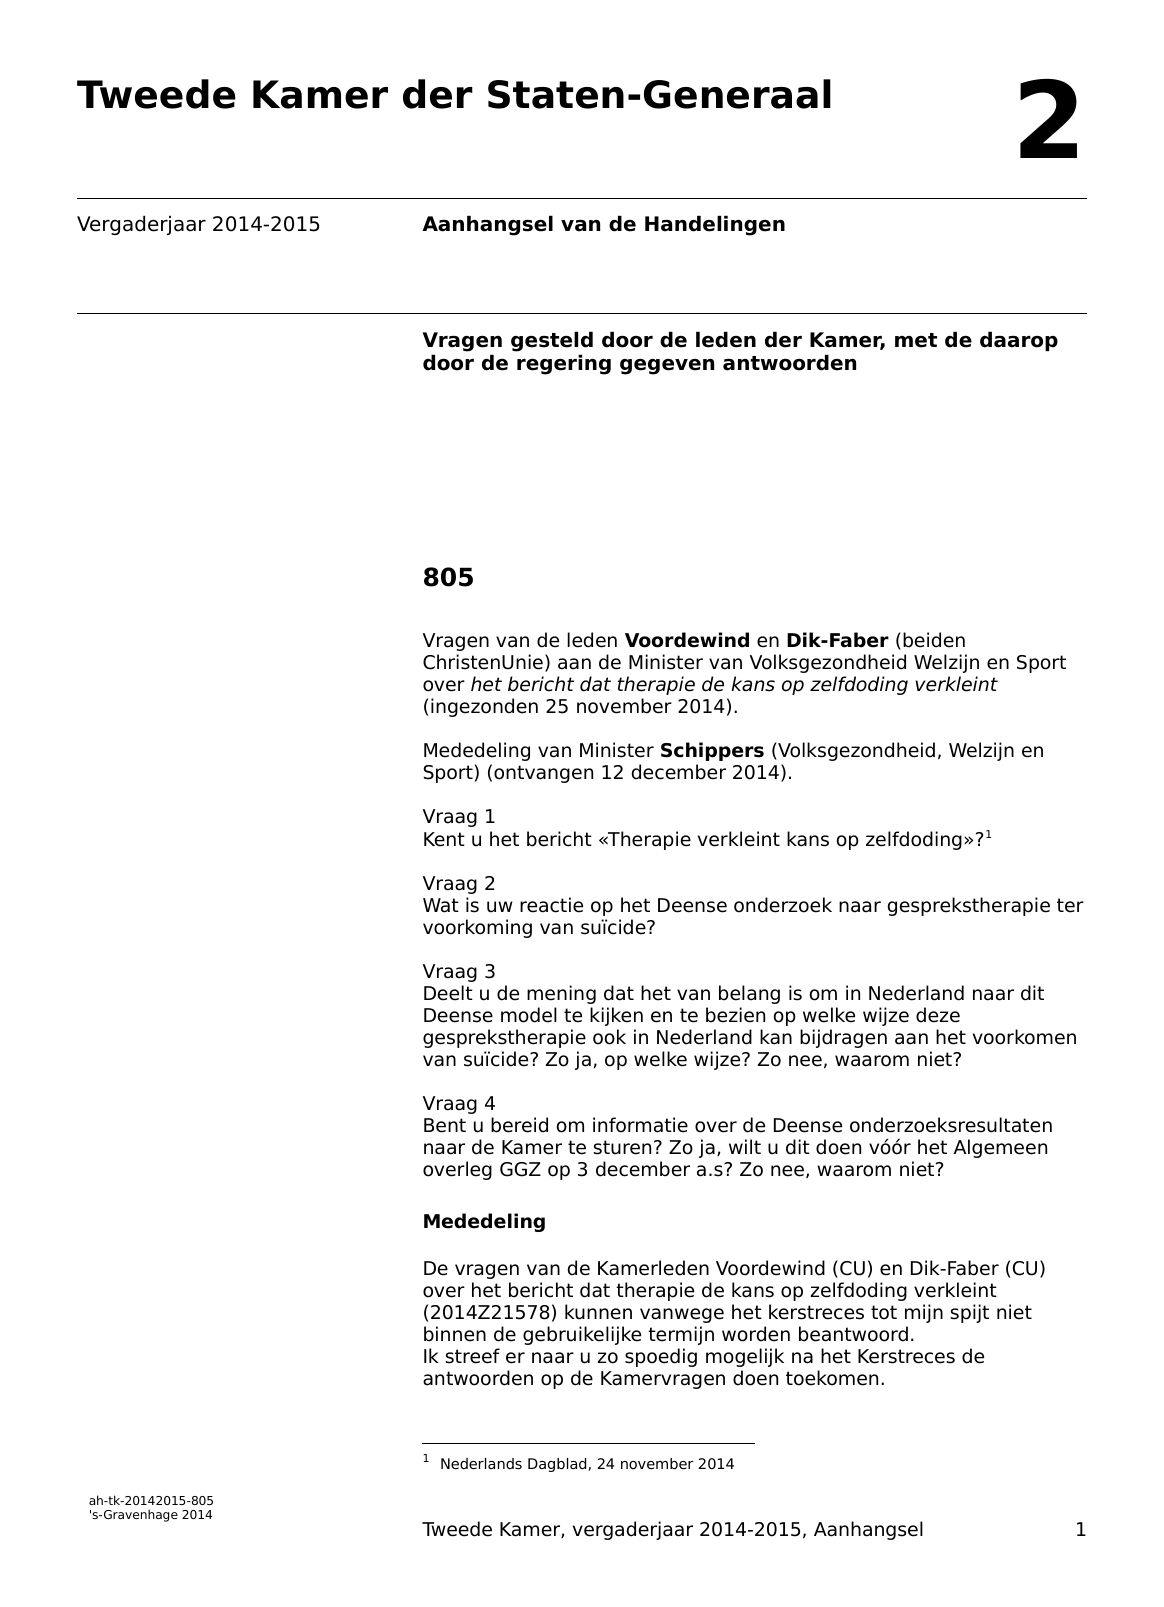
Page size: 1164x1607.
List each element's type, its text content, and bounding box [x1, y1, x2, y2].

text 805 [422, 563, 1087, 592]
text Bent u bereid om informatie over de Deense onderzoeksresultaten naar de Kamer te sturen? Zo ja, wilt u dit doen vóór het Algemeen overleg GGZ op 3 december a.s? Zo nee, waarom niet? [422, 1115, 1087, 1181]
table_cell Vergaderjaar 2014-2015 [77, 199, 422, 313]
text Vraag 1 [422, 806, 1087, 828]
text Nederlands Dagblad, 24 november 2014 [422, 1452, 1087, 1474]
text Vraag 3 [422, 961, 1087, 983]
text Vraag 2 [422, 873, 1087, 894]
text Mededeling van Minister Schippers (Volksgezondheid, Welzijn en Sport) (ontvangen 12 december 2014). [422, 740, 1087, 784]
subtitle Mededeling [422, 1211, 1087, 1233]
text ah-tk-20142015-805 [88, 1494, 323, 1508]
table_header 2 [886, 59, 1087, 198]
text Vraag 4 [422, 1093, 1087, 1115]
table_cell Aanhangsel van de Handelingen [422, 199, 1087, 313]
text De vragen van de Kamerleden Voordewind (CU) en Dik-Faber (CU) over het bericht dat therapie de kans op zelfdoding verkleint (2014Z21578) kunnen vanwege het kerstreces tot mijn spijt niet binnen de gebruikelijke termijn worden beantwoord. [422, 1258, 1087, 1346]
table_cell [77, 314, 422, 375]
text Deelt u de mening dat het van belang is om in Nederland naar dit Deense model te kijken en te bezien op welke wijze deze gesprekstherapie ook in Nederland kan bijdragen aan het voorkomen van suïcide? Zo ja, op welke wijze? Zo nee, waarom niet? [422, 983, 1087, 1071]
text Ik streef er naar u zo spoedig mogelijk na het Kerstreces de antwoorden op de Kamervragen doen toekomen. [422, 1346, 1087, 1389]
text 's-Gravenhage 2014 [88, 1508, 323, 1522]
text Vragen van de leden Voordewind en Dik-Faber (beiden ChristenUnie) aan de Minister van Volksgezondheid Welzijn en Sport over het bericht dat therapie de kans op zelfdoding verkleint (ingezonden 25 november 2014). [422, 630, 1087, 718]
table_header Tweede Kamer der Staten-Generaal [77, 59, 886, 198]
table_cell Vragen gesteld door de leden der Kamer, met de daarop door de regering gegeven antwoorden [422, 314, 1087, 375]
text Kent u het bericht «Therapie verkleint kans op zelfdoding»? [422, 828, 1087, 850]
text Wat is uw reactie op het Deense onderzoek naar gesprekstherapie ter voorkoming van suïcide? [422, 894, 1087, 938]
